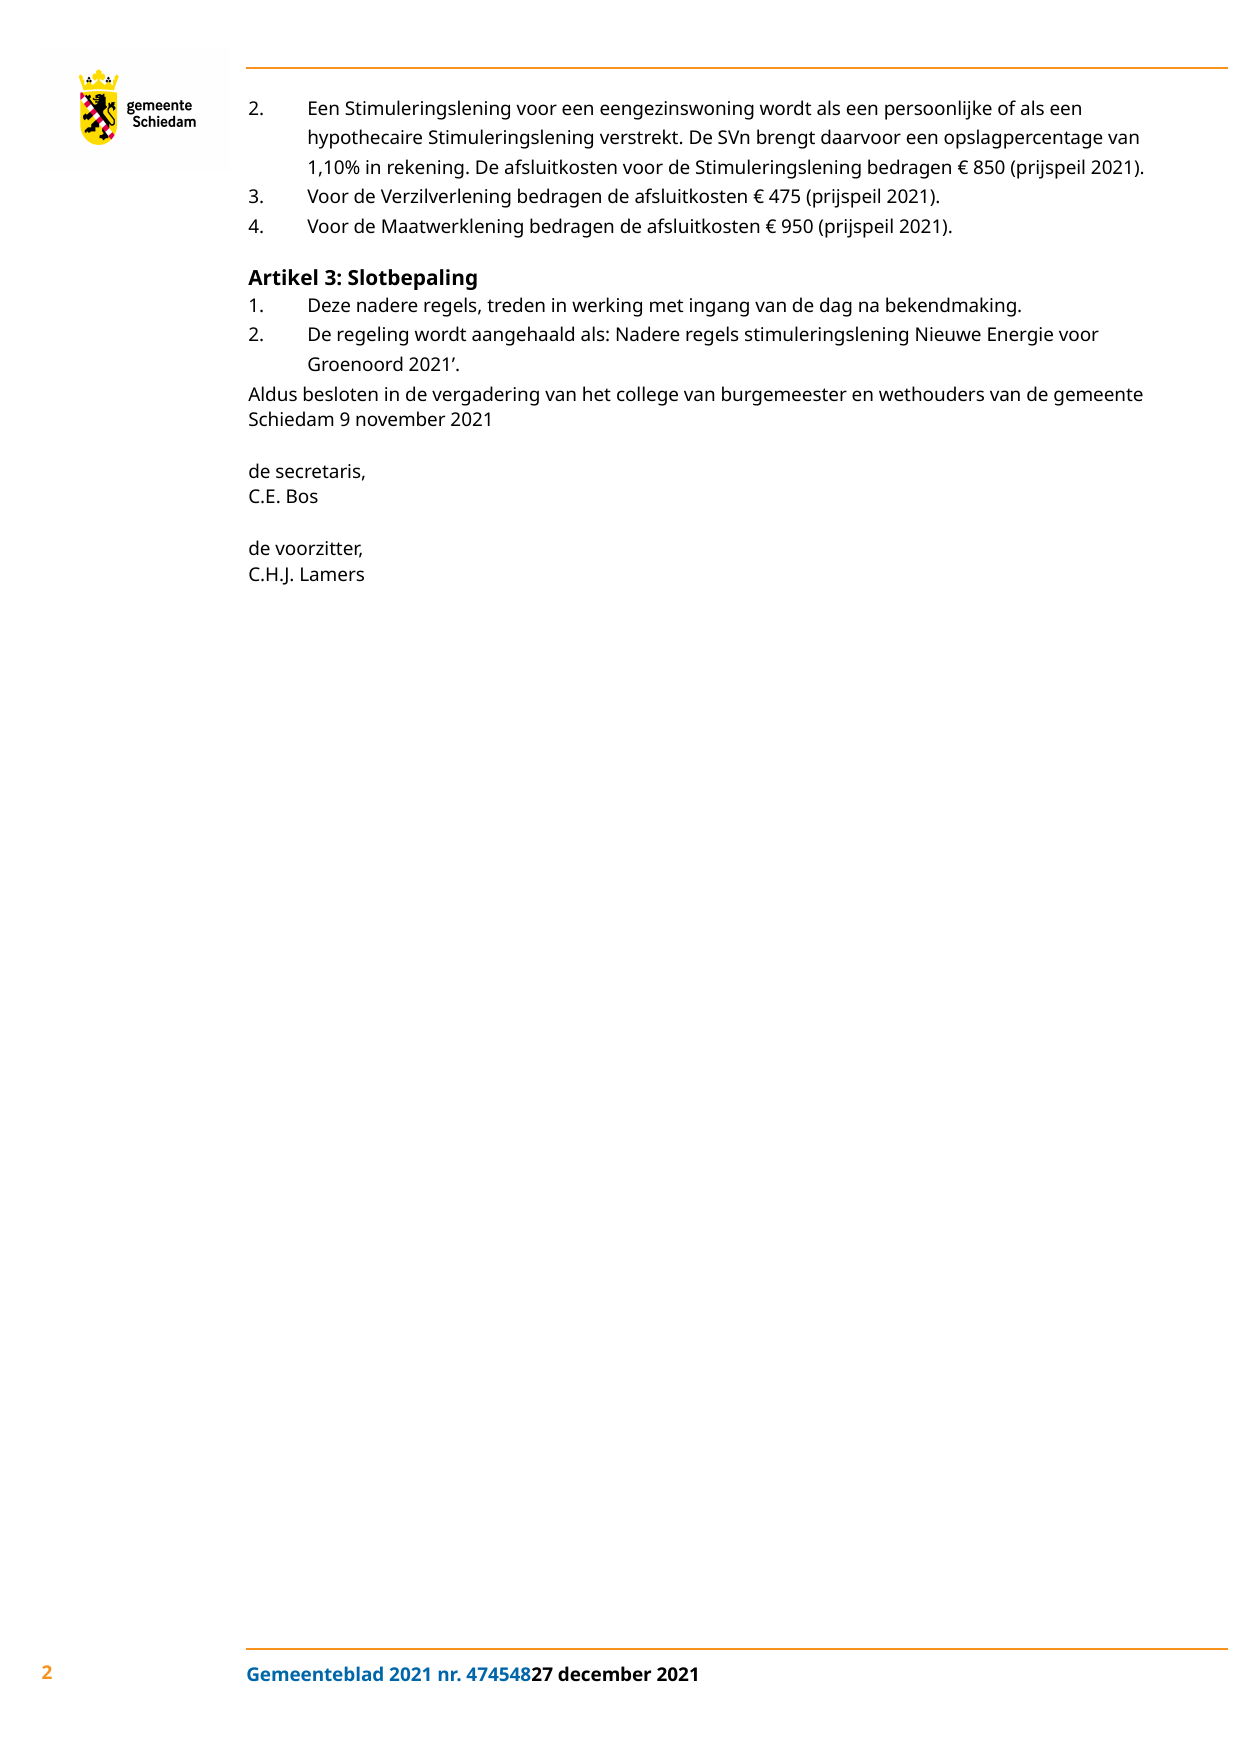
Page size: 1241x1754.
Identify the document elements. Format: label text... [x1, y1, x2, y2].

list Voor de Verzilverlening bedragen de afsluitkosten € 475 (prijspeil 2021). [248, 183, 1152, 209]
list Een Stimuleringslening voor een eengezinswoning wordt als een persoonlijke of als een hypothecaire Stimuleringslening verstrekt. De SVn brengt daarvoor een opslagpercentage van 1,10% in rekening. De afsluitkosten voor de Stimuleringslening bedragen € 850 (prijspeil 2021). [248, 95, 1152, 180]
text Artikel 3: Slotbepaling [248, 263, 1152, 292]
picture [41, 47, 231, 172]
list De regeling wordt aangehaald als: Nadere regels stimuleringslening Nieuwe Energie voor Groenoord 2021’. [248, 322, 1152, 377]
text C.H.J. Lamers [248, 561, 1152, 587]
text Aldus besloten in de vergadering van het college van burgemeester en wethouders van de gemeente Schiedam 9 november 2021 [248, 381, 1152, 432]
list Deze nadere regels, treden in werking met ingang van de dag na bekendmaking. [248, 292, 1152, 318]
text de voorzitter, [248, 535, 1152, 561]
text C.E. Bos [248, 484, 1152, 509]
list Voor de Maatwerklening bedragen de afsluitkosten € 950 (prijspeil 2021). [248, 213, 1152, 239]
text de secretaris, [248, 458, 1152, 484]
